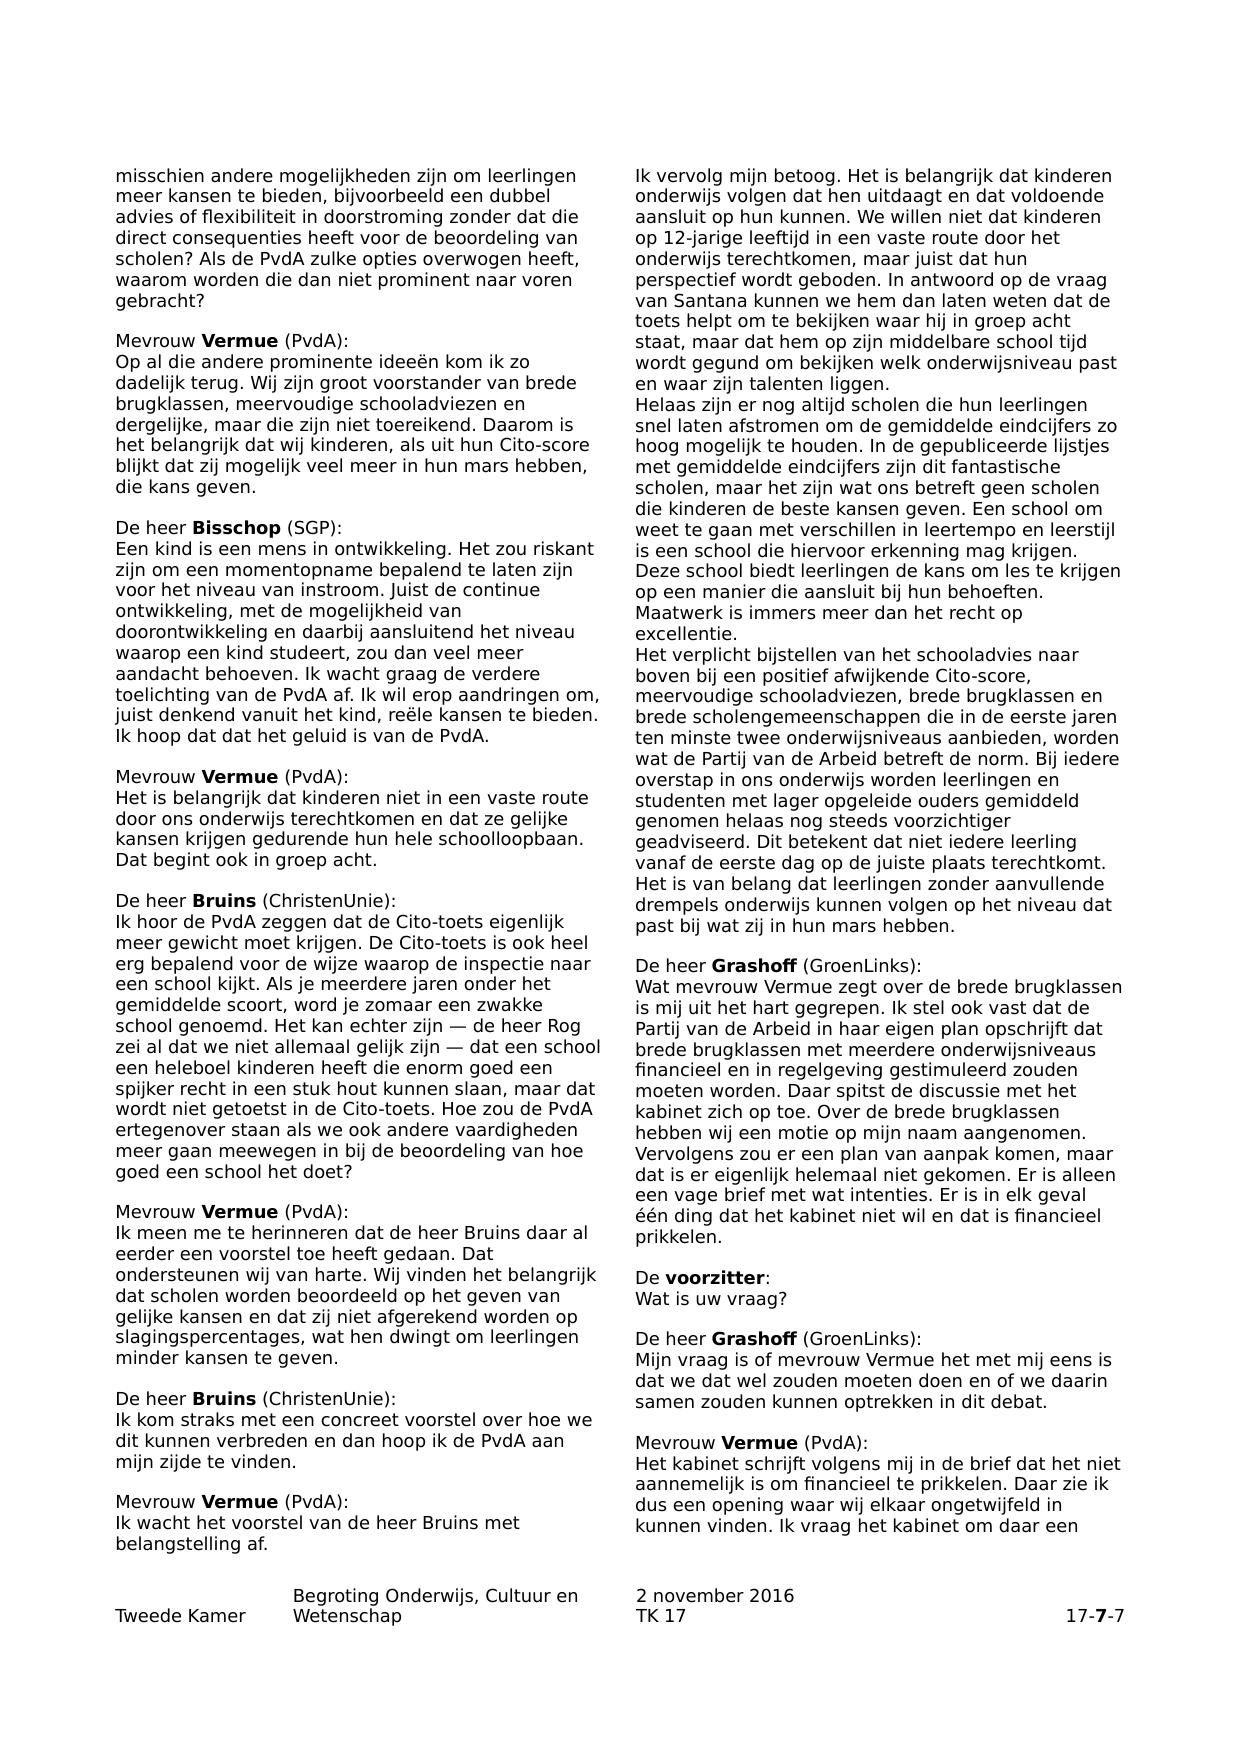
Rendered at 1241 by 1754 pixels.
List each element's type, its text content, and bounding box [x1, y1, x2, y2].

text Het is belangrijk dat kinderen niet in een vaste route door ons onderwijs terechtkomen en dat ze gelijke kansen krijgen gedurende hun hele schoolloopbaan. Dat begint ook in groep acht. [115, 787, 605, 871]
text Mevrouw Vermue (PvdA): [635, 1432, 1125, 1453]
text De heer Grashoff (GroenLinks): [635, 1329, 1125, 1350]
text Ik meen me te herinneren dat de heer Bruins daar al eerder een voorstel toe heeft gedaan. Dat ondersteunen wij van harte. Wij vinden het belangrijk dat scholen worden beoordeeld op het geven van gelijke kansen en dat zij niet afgerekend worden op slagingspercentages, wat hen dwingt om leerlingen minder kansen te geven. [115, 1223, 605, 1369]
text Op al die andere prominente ideeën kom ik zo dadelijk terug. Wij zijn groot voorstander van brede brugklassen, meervoudige schooladviezen en dergelijke, maar die zijn niet toereikend. Daarom is het belangrijk dat wij kinderen, als uit hun Cito-score blijkt dat zij mogelijk veel meer in hun mars hebben, die kans geven. [115, 352, 605, 498]
text Mevrouw Vermue (PvdA): [115, 331, 605, 352]
text Het kabinet schrijft volgens mij in de brief dat het niet aannemelijk is om financieel te prikkelen. Daar zie ik dus een opening waar wij elkaar ongetwijfeld in kunnen vinden. Ik vraag het kabinet om daar een [635, 1453, 1125, 1537]
text Ik vervolg mijn betoog. Het is belangrijk dat kinderen onderwijs volgen dat hen uitdaagt en dat voldoende aansluit op hun kunnen. We willen niet dat kinderen op 12-jarige leeftijd in een vaste route door het onderwijs terechtkomen, maar juist dat hun perspectief wordt geboden. In antwoord op de vraag van Santana kunnen we hem dan laten weten dat de toets helpt om te bekijken waar hij in groep acht staat, maar dat hem op zijn middelbare school tijd wordt gegund om bekijken welk onderwijsniveau past en waar zijn talenten liggen. [635, 165, 1125, 394]
text De voorzitter: [635, 1268, 1125, 1288]
text Mevrouw Vermue (PvdA): [115, 1492, 605, 1513]
text De heer Bruins (ChristenUnie): [115, 891, 605, 912]
text Mevrouw Vermue (PvdA): [115, 767, 605, 787]
text misschien andere mogelijkheden zijn om leerlingen meer kansen te bieden, bijvoorbeeld een dubbel advies of flexibiliteit in doorstroming zonder dat die direct consequenties heeft voor de beoordeling van scholen? Als de PvdA zulke opties overwogen heeft, waarom worden die dan niet prominent naar voren gebracht? [115, 165, 605, 311]
text De heer Grashoff (GroenLinks): [635, 956, 1125, 977]
text Ik wacht het voorstel van de heer Bruins met belangstelling af. [115, 1513, 605, 1554]
text Wat mevrouw Vermue zegt over de brede brugklassen is mij uit het hart gegrepen. Ik stel ook vast dat de Partij van de Arbeid in haar eigen plan opschrijft dat brede brugklassen met meerdere onderwijsniveaus financieel en in regelgeving gestimuleerd zouden moeten worden. Daar spitst de discussie met het kabinet zich op toe. Over de brede brugklassen hebben wij een motie op mijn naam aangenomen. Vervolgens zou er een plan van aanpak komen, maar dat is er eigenlijk helemaal niet gekomen. Er is alleen een vage brief met wat intenties. Er is in elk geval één ding dat het kabinet niet wil en dat is financieel prikkelen. [635, 977, 1125, 1248]
text De heer Bruins (ChristenUnie): [115, 1389, 605, 1410]
text Een kind is een mens in ontwikkeling. Het zou riskant zijn om een momentopname bepalend te laten zijn voor het niveau van instroom. Juist de continue ontwikkeling, met de mogelijkheid van doorontwikkeling en daarbij aansluitend het niveau waarop een kind studeert, zou dan veel meer aandacht behoeven. Ik wacht graag de verdere toelichting van de PvdA af. Ik wil erop aandringen om, juist denkend vanuit het kind, reële kansen te bieden. Ik hoop dat dat het geluid is van de PvdA. [115, 538, 605, 747]
text Ik hoor de PvdA zeggen dat de Cito-toets eigenlijk meer gewicht moet krijgen. De Cito-toets is ook heel erg bepalend voor de wijze waarop de inspectie naar een school kijkt. Als je meerdere jaren onder het gemiddelde scoort, word je zomaar een zwakke school genoemd. Het kan echter zijn — de heer Rog zei al dat we niet allemaal gelijk zijn — dat een school een heleboel kinderen heeft die enorm goed een spijker recht in een stuk hout kunnen slaan, maar dat wordt niet getoetst in de Cito-toets. Hoe zou de PvdA ertegenover staan als we ook andere vaardigheden meer gaan meewegen in bij de beoordeling van hoe goed een school het doet? [115, 912, 605, 1182]
text Mijn vraag is of mevrouw Vermue het met mij eens is dat we dat wel zouden moeten doen en of we daarin samen zouden kunnen optrekken in dit debat. [635, 1350, 1125, 1412]
text De heer Bisschop (SGP): [115, 518, 605, 538]
text Wat is uw vraag? [635, 1288, 1125, 1309]
text Mevrouw Vermue (PvdA): [115, 1202, 605, 1223]
text Helaas zijn er nog altijd scholen die hun leerlingen snel laten afstromen om de gemiddelde eindcijfers zo hoog mogelijk te houden. In de gepubliceerde lijstjes met gemiddelde eindcijfers zijn dit fantastische scholen, maar het zijn wat ons betreft geen scholen die kinderen de beste kansen geven. Een school om weet te gaan met verschillen in leertempo en leerstijl is een school die hiervoor erkenning mag krijgen. Deze school biedt leerlingen de kans om les te krijgen op een manier die aansluit bij hun behoeften. Maatwerk is immers meer dan het recht op excellentie. [635, 394, 1125, 644]
text Het verplicht bijstellen van het schooladvies naar boven bij een positief afwijkende Cito-score, meervoudige schooladviezen, brede brugklassen en brede scholengemeenschappen die in de eerste jaren ten minste twee onderwijsniveaus aanbieden, worden wat de Partij van de Arbeid betreft de norm. Bij iedere overstap in ons onderwijs worden leerlingen en studenten met lager opgeleide ouders gemiddeld genomen helaas nog steeds voorzichtiger geadviseerd. Dit betekent dat niet iedere leerling vanaf de eerste dag op de juiste plaats terechtkomt. Het is van belang dat leerlingen zonder aanvullende drempels onderwijs kunnen volgen op het niveau dat past bij wat zij in hun mars hebben. [635, 644, 1125, 936]
text Ik kom straks met een concreet voorstel over hoe we dit kunnen verbreden en dan hoop ik de PvdA aan mijn zijde te vinden. [115, 1410, 605, 1472]
